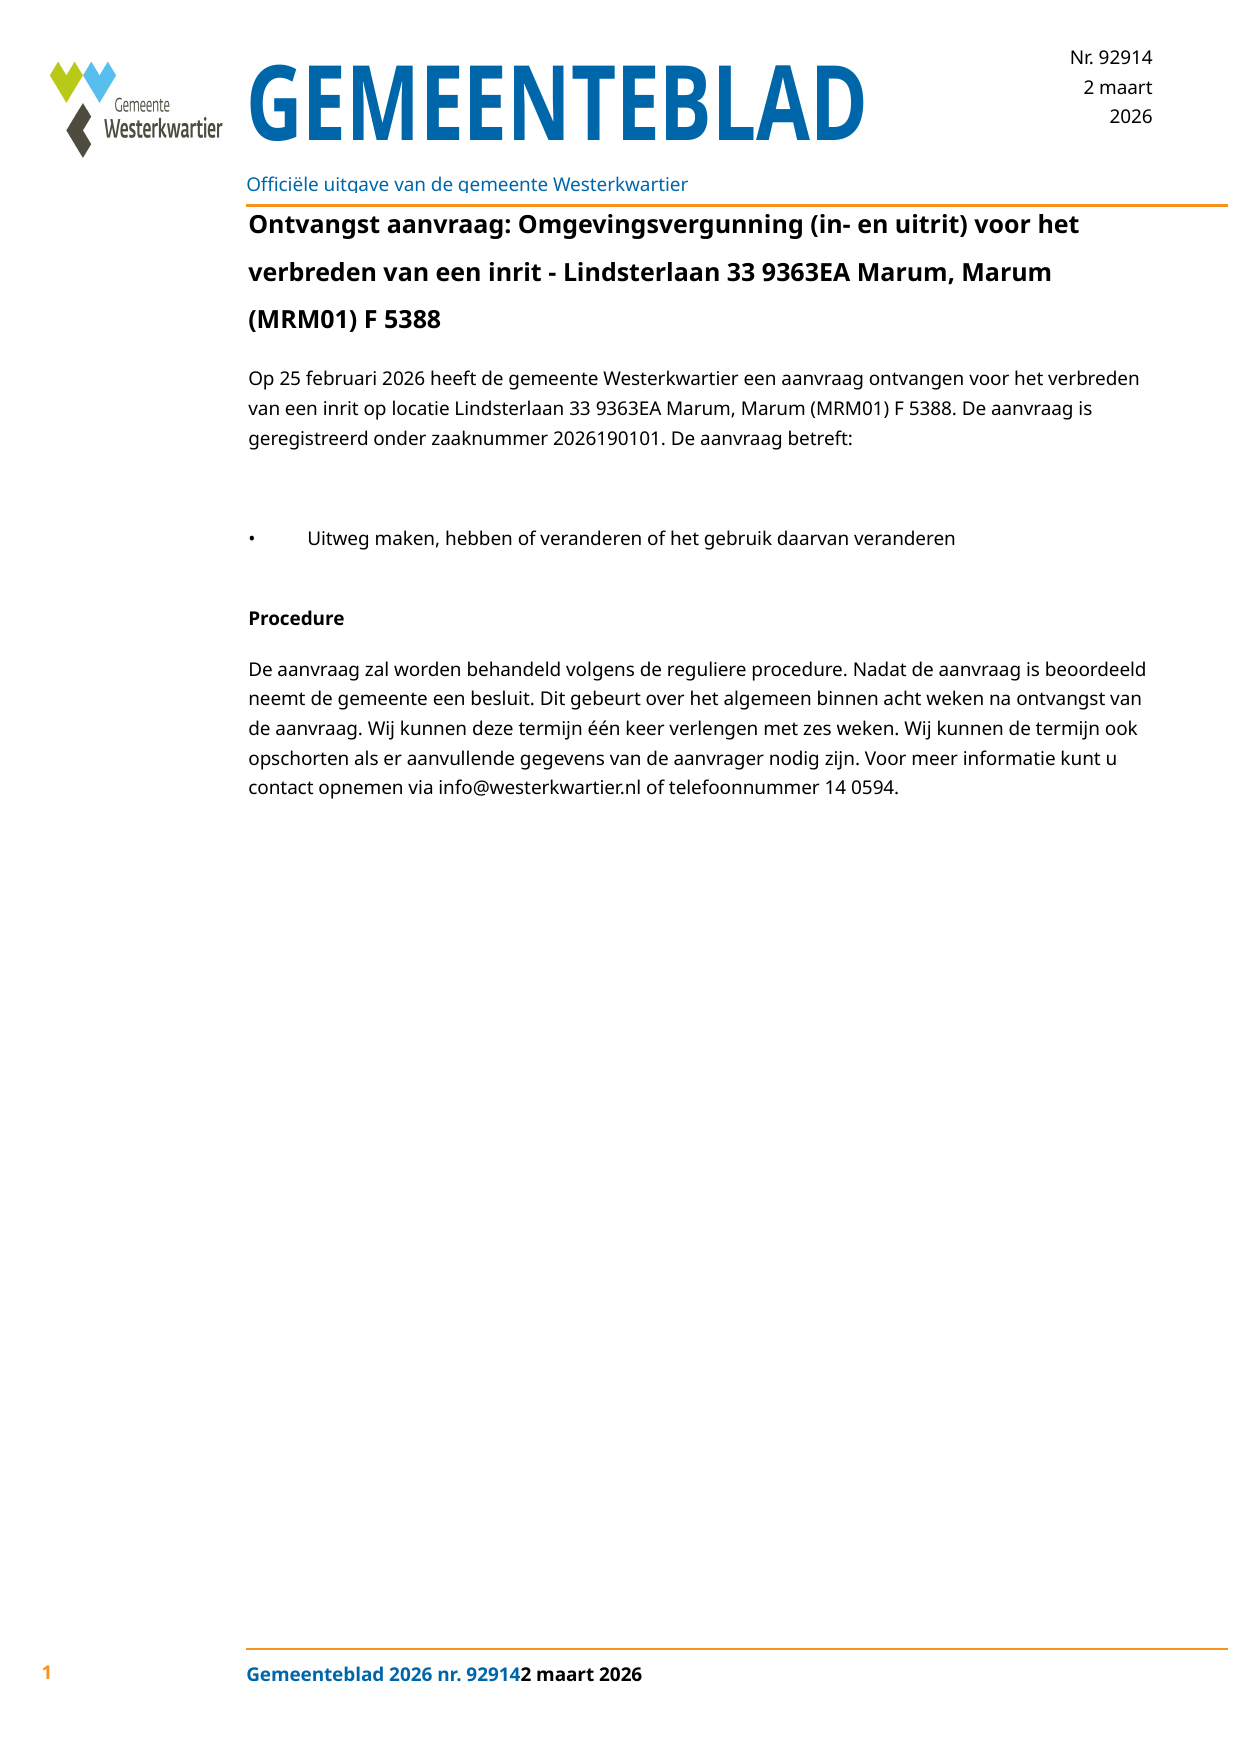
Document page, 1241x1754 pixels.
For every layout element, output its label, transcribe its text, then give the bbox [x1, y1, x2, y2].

text Ontvangst aanvraag: Omgevingsvergunning (in- en uitrit) voor het verbreden van een inrit - Lindsterlaan 33 9363EA Marum, Marum (MRM01) F 5388 [248, 207, 1152, 336]
text Procedure [248, 606, 1152, 631]
text De aanvraag zal worden behandeld volgens de reguliere procedure. Nadat de aanvraag is beoordeeld neemt de gemeente een besluit. Dit gebeurt over het algemeen binnen acht weken na ontvangst van de aanvraag. Wij kunnen deze termijn één keer verlengen met zes weken. Wij kunnen de termijn ook opschorten als er aanvullende gegevens van de aanvrager nodig zijn. Voor meer informatie kunt u contact opnemen via info@westerkwartier.nl of telefoonnummer 14 0594. [248, 656, 1152, 800]
text Op 25 februari 2026 heeft de gemeente Westerkwartier een aanvraag ontvangen voor het verbreden van een inrit op locatie Lindsterlaan 33 9363EA Marum, Marum (MRM01) F 5388. De aanvraag is geregistreerd onder zaaknummer 2026190101. De aanvraag betreft: [248, 366, 1152, 450]
list Uitweg maken, hebben of veranderen of het gebruik daarvan veranderen [248, 526, 1152, 551]
picture [41, 47, 231, 172]
